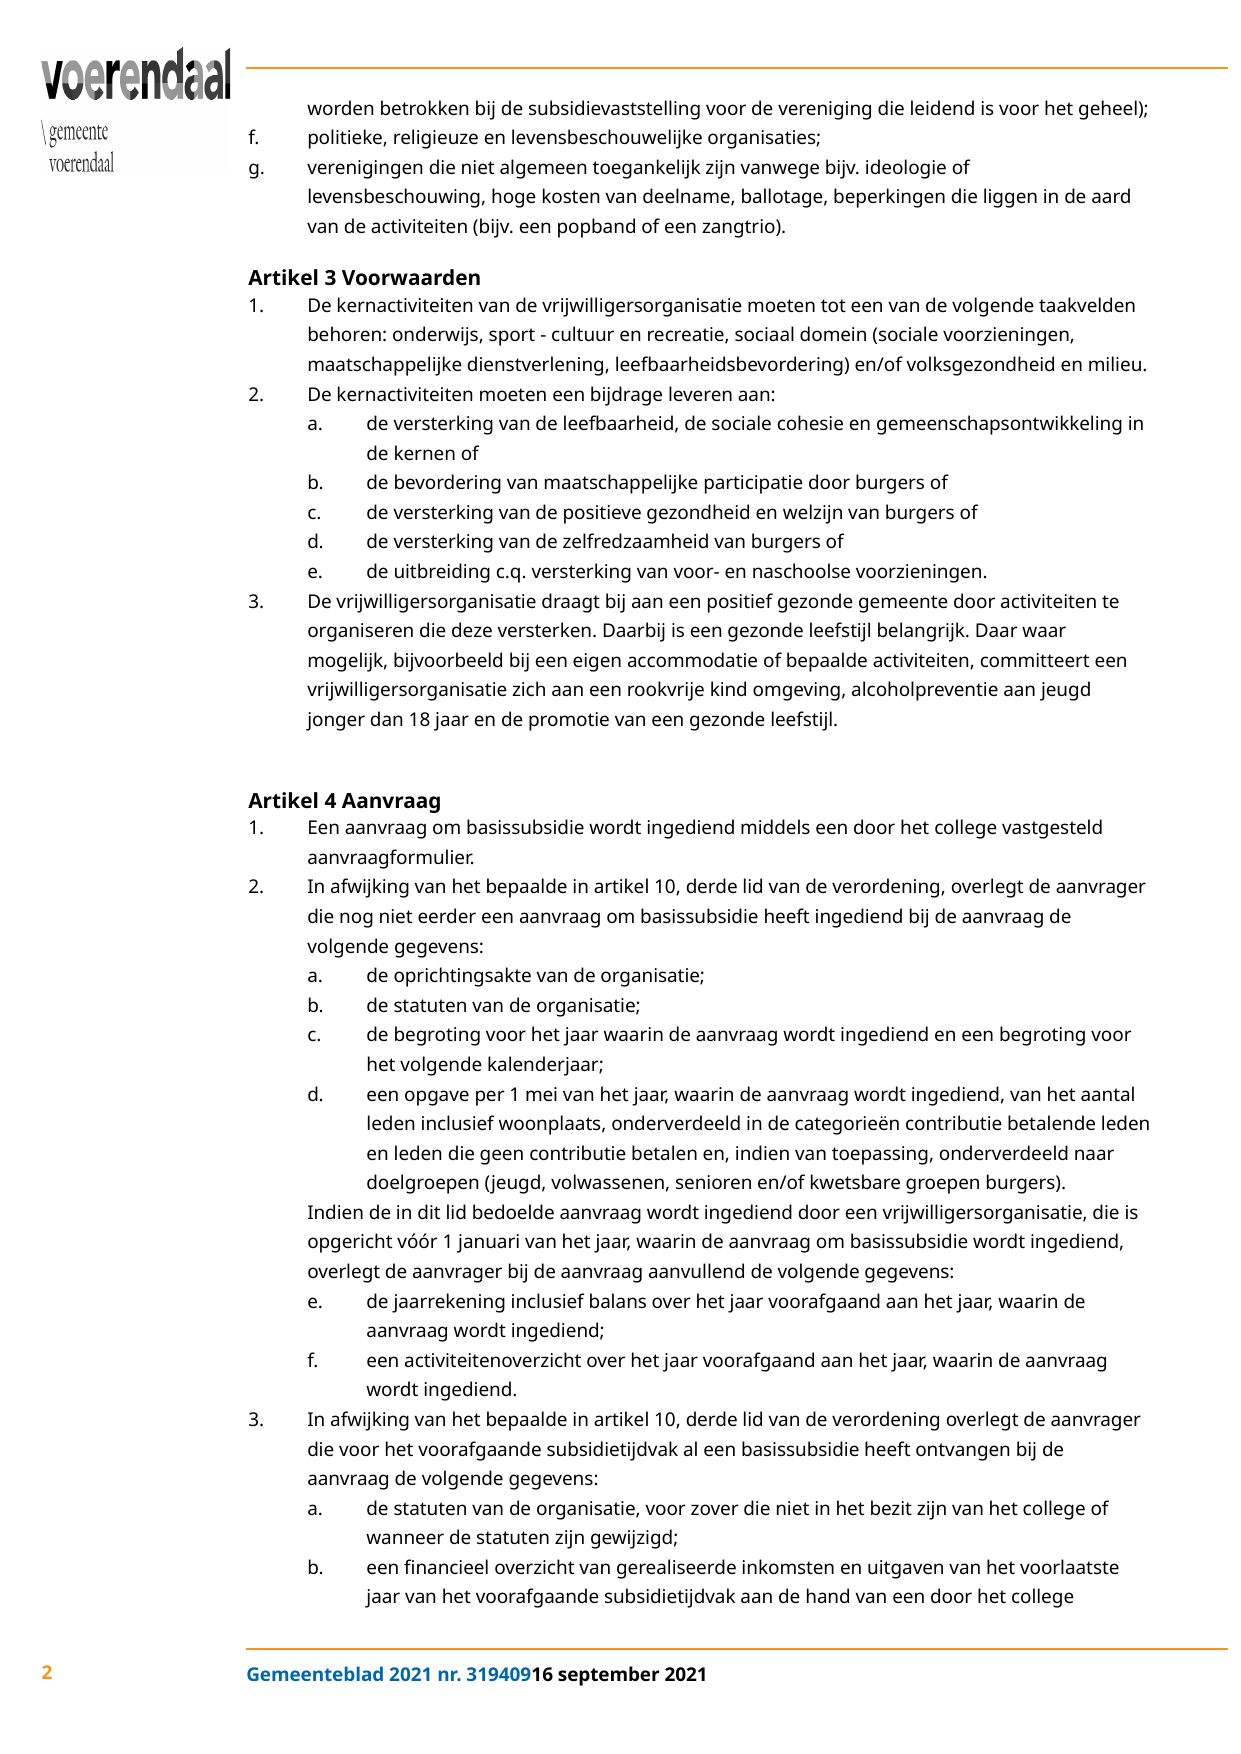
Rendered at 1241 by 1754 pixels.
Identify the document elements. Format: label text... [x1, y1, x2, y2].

list een activiteitenoverzicht over het jaar voorafgaand aan het jaar, waarin de aanvraag wordt ingediend. [307, 1347, 1152, 1402]
picture [41, 47, 231, 172]
list de statuten van de organisatie, voor zover die niet in het bezit zijn van het college of wanneer de statuten zijn gewijzigd; [307, 1495, 1152, 1550]
list een opgave per 1 mei van het jaar, waarin de aanvraag wordt ingediend, van het aantal leden inclusief woonplaats, onderverdeeld in de categorieën contributie betalende leden en leden die geen contributie betalen en, indien van toepassing, onderverdeeld naar doelgroepen (jeugd, volwassenen, senioren en/of kwetsbare groepen burgers). [307, 1081, 1152, 1195]
list De vrijwilligersorganisatie draagt bij aan een positief gezonde gemeente door activiteiten te organiseren die deze versterken. Daarbij is een gezonde leefstijl belangrijk. Daar waar mogelijk, bijvoorbeeld bij een eigen accommodatie of bepaalde activiteiten, committeert een vrijwilligersorganisatie zich aan een rookvrije kind omgeving, alcoholpreventie aan jeugd jonger dan 18 jaar en de promotie van een gezonde leefstijl. [248, 588, 1152, 732]
list de versterking van de zelfredzaamheid van burgers of [307, 529, 1152, 554]
list In afwijking van het bepaalde in artikel 10, derde lid van de verordening, overlegt de aanvrager die nog niet eerder een aanvraag om basissubsidie heeft ingediend bij de aanvraag de volgende gegevens: [248, 874, 1152, 959]
list de statuten van de organisatie; [307, 992, 1152, 1018]
list een financieel overzicht van gerealiseerde inkomsten en uitgaven van het voorlaatste jaar van het voorafgaande subsidietijdvak aan de hand van een door het college [307, 1554, 1152, 1609]
list verenigingen die niet algemeen toegankelijk zijn vanwege bijv. ideologie of levensbeschouwing, hoge kosten van deelname, ballotage, beperkingen die liggen in de aard van de activiteiten (bijv. een popband of een zangtrio). [248, 154, 1152, 239]
list de oprichtingsakte van de organisatie; [307, 962, 1152, 988]
list politieke, religieuze en levensbeschouwelijke organisaties; [248, 124, 1152, 150]
text Artikel 4 Aanvraag [248, 786, 1152, 814]
list de jaarrekening inclusief balans over het jaar voorafgaand aan het jaar, waarin de aanvraag wordt ingediend; [307, 1288, 1152, 1343]
list de versterking van de leefbaarheid, de sociale cohesie en gemeenschapsontwikkeling in de kernen of [307, 410, 1152, 466]
list worden betrokken bij de subsidievaststelling voor de vereniging die leidend is voor het geheel); [248, 95, 1152, 121]
list Indien de in dit lid bedoelde aanvraag wordt ingediend door een vrijwilligersorganisatie, die is opgericht vóór 1 januari van het jaar, waarin de aanvraag om basissubsidie wordt ingediend, overlegt de aanvrager bij de aanvraag aanvullend de volgende gegevens: [248, 1199, 1152, 1284]
list de uitbreiding c.q. versterking van voor- en naschoolse voorzieningen. [307, 558, 1152, 584]
list Een aanvraag om basissubsidie wordt ingediend middels een door het college vastgesteld aanvraagformulier. [248, 814, 1152, 870]
text Artikel 3 Voorwaarden [248, 263, 1152, 292]
list De kernactiviteiten van de vrijwilligersorganisatie moeten tot een van de volgende taakvelden behoren: onderwijs, sport - cultuur en recreatie, sociaal domein (sociale voorzieningen, maatschappelijke dienstverlening, leefbaarheidsbevordering) en/of volksgezondheid en milieu. [248, 292, 1152, 377]
list de begroting voor het jaar waarin de aanvraag wordt ingediend en een begroting voor het volgende kalenderjaar; [307, 1022, 1152, 1077]
list de bevordering van maatschappelijke participatie door burgers of [307, 469, 1152, 495]
list de versterking van de positieve gezondheid en welzijn van burgers of [307, 499, 1152, 525]
list De kernactiviteiten moeten een bijdrage leveren aan: [248, 381, 1152, 406]
list In afwijking van het bepaalde in artikel 10, derde lid van de verordening overlegt de aanvrager die voor het voorafgaande subsidietijdvak al een basissubsidie heeft ontvangen bij de aanvraag de volgende gegevens: [248, 1406, 1152, 1491]
